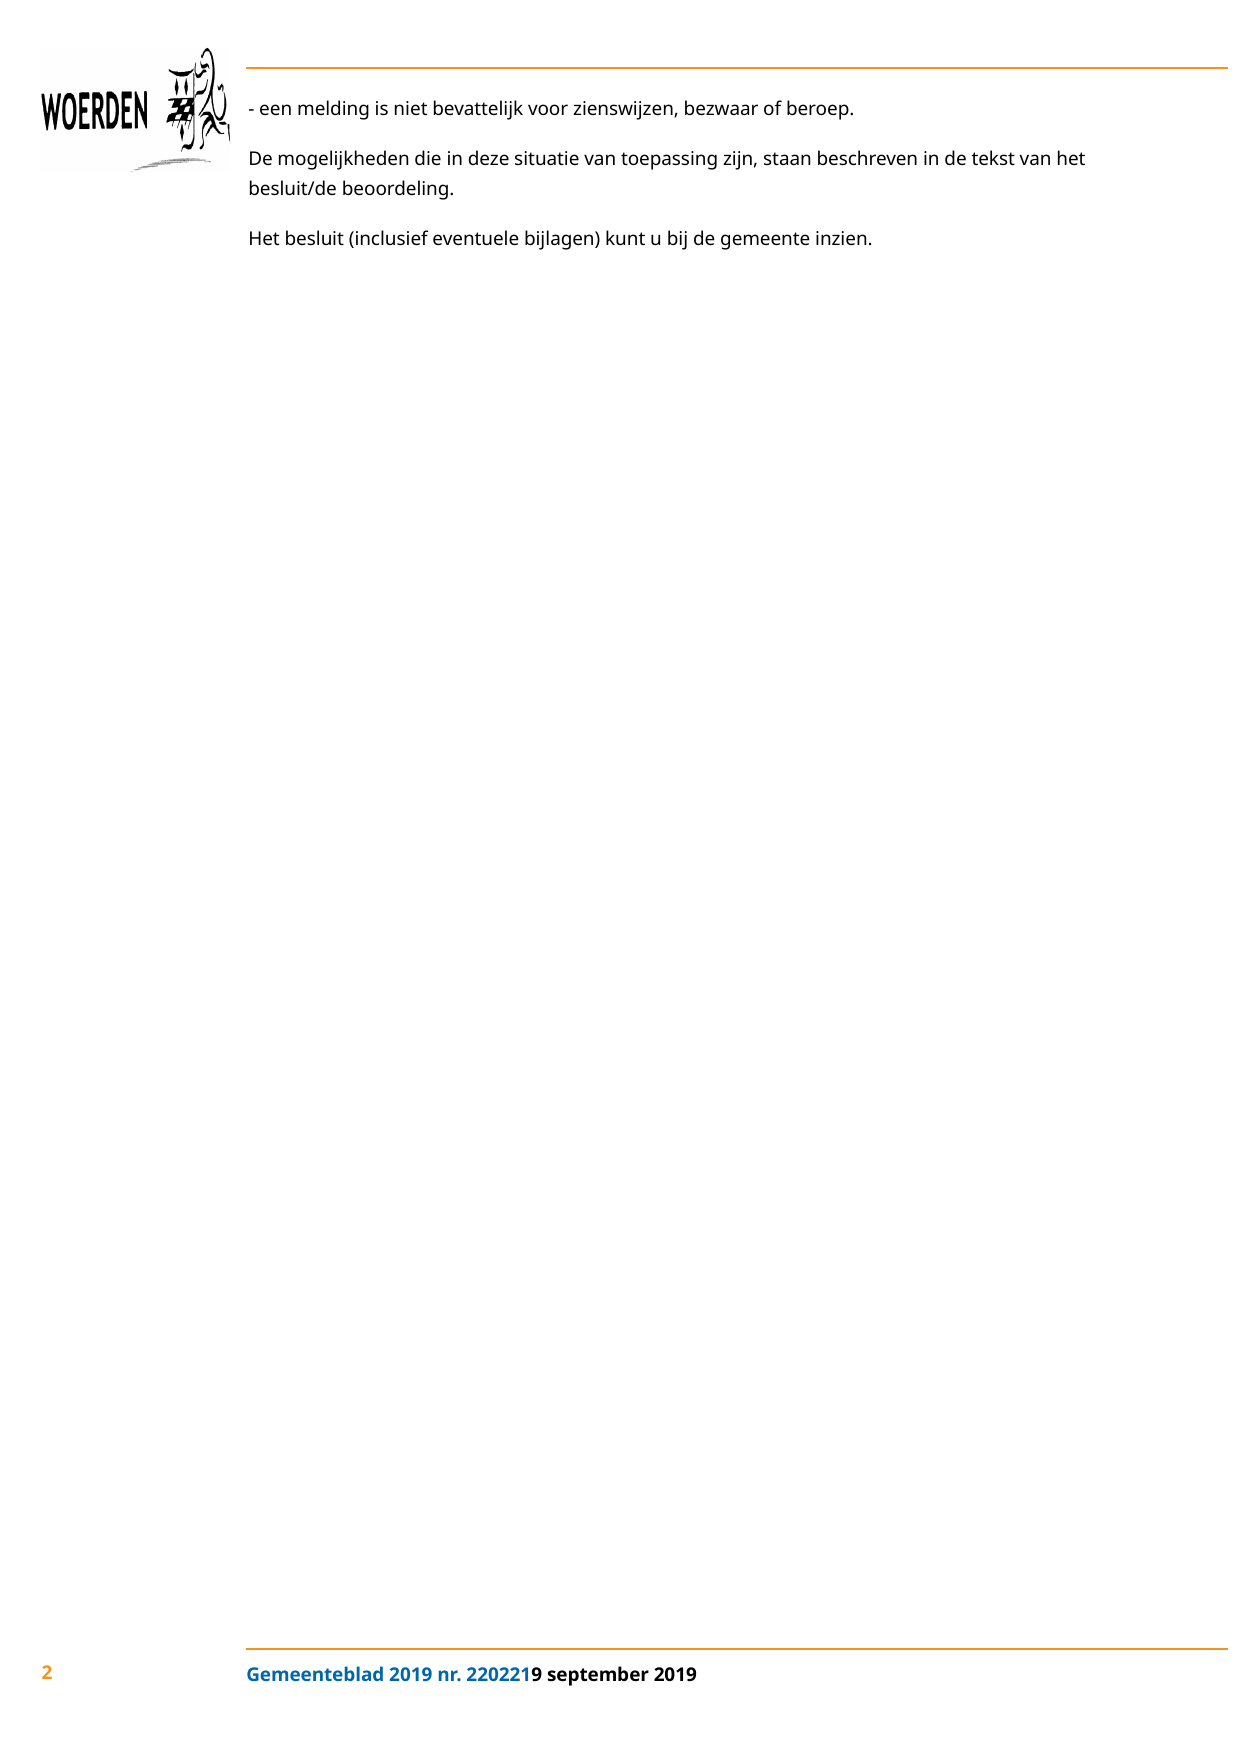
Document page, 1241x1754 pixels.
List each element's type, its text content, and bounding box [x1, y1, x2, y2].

text Het besluit (inclusief eventuele bijlagen) kunt u bij de gemeente inzien. [248, 225, 1152, 251]
text - een melding is niet bevattelijk voor zienswijzen, bezwaar of beroep. [248, 95, 1152, 121]
picture [41, 47, 231, 172]
text De mogelijkheden die in deze situatie van toepassing zijn, staan beschreven in de tekst van het besluit/de beoordeling. [248, 145, 1152, 201]
